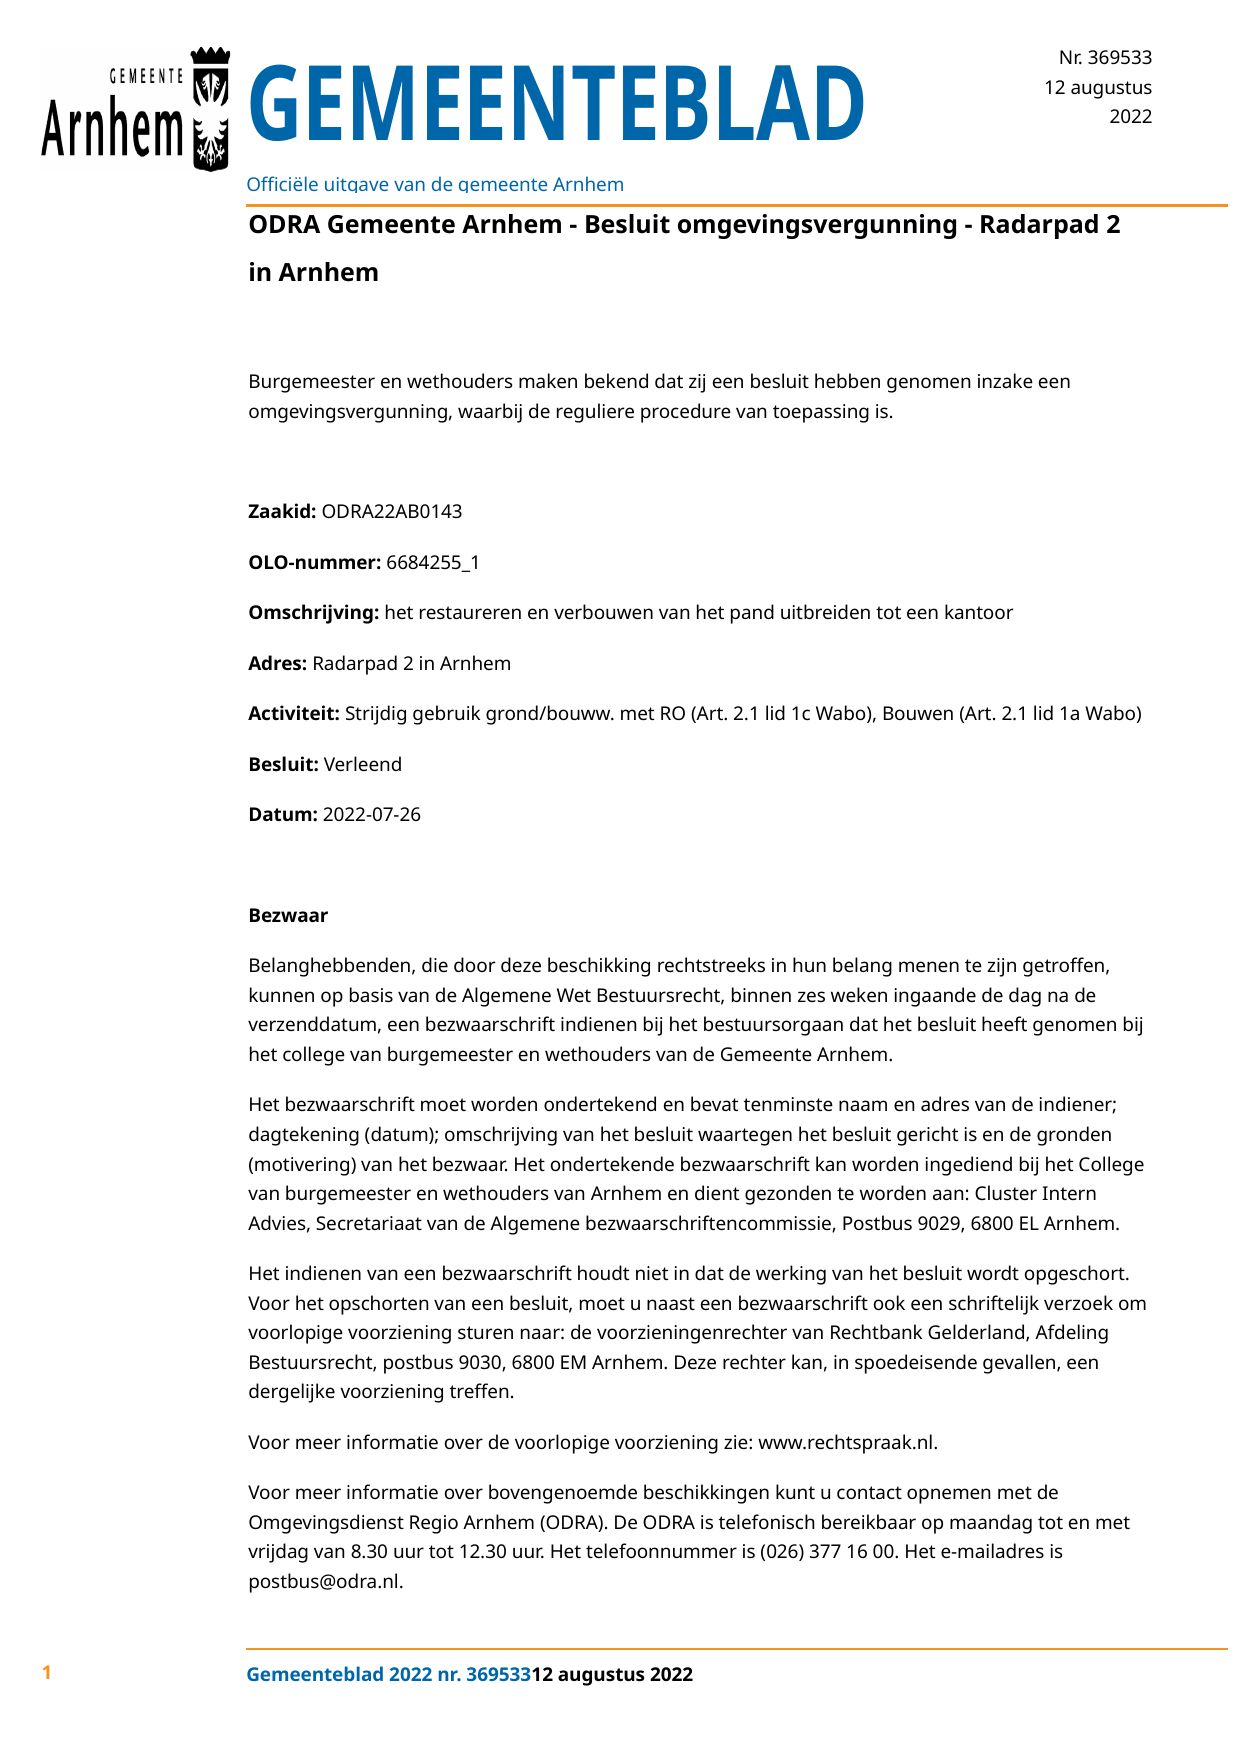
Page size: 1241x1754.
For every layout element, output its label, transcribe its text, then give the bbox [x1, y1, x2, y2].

text Besluit: Verleend [248, 751, 1152, 777]
text Het indienen van een bezwaarschrift houdt niet in dat de werking van het besluit wordt opgeschort. Voor het opschorten van een besluit, moet u naast een bezwaarschrift ook een schriftelijk verzoek om voorlopige voorziening sturen naar: de voorzieningenrechter van Rechtbank Gelderland, Afdeling Bestuursrecht, postbus 9030, 6800 EM Arnhem. Deze rechter kan, in spoedeisende gevallen, een dergelijke voorziening treffen. [248, 1260, 1152, 1404]
text Voor meer informatie over de voorlopige voorziening zie: www.rechtspraak.nl. [248, 1429, 1152, 1455]
text Omschrijving: het restaureren en verbouwen van het pand uitbreiden tot een kantoor [248, 599, 1152, 625]
text Burgemeester en wethouders maken bekend dat zij een besluit hebben genomen inzake een omgevingsvergunning, waarbij de reguliere procedure van toepassing is. [248, 368, 1152, 424]
text Activiteit: Strijdig gebruik grond/bouww. met RO (Art. 2.1 lid 1c Wabo), Bouwen (Art. 2.1 lid 1a Wabo) [248, 700, 1152, 726]
text Bezwaar [248, 902, 1152, 928]
text Zaakid: ODRA22AB0143 [248, 499, 1152, 524]
text Voor meer informatie over bovengenoemde beschikkingen kunt u contact opnemen met de Omgevingsdienst Regio Arnhem (ODRA). De ODRA is telefonisch bereikbaar op maandag tot en met vrijdag van 8.30 uur tot 12.30 uur. Het telefoonnummer is (026) 377 16 00. Het e-mailadres is postbus@odra.nl. [248, 1479, 1152, 1594]
text Datum: 2022-07-26 [248, 801, 1152, 827]
picture [41, 47, 231, 172]
text ODRA Gemeente Arnhem - Besluit omgevingsvergunning - Radarpad 2 in Arnhem [248, 207, 1152, 288]
text Belanghebbenden, die door deze beschikking rechtstreeks in hun belang menen te zijn getroffen, kunnen op basis van de Algemene Wet Bestuursrecht, binnen zes weken ingaande de dag na de verzenddatum, een bezwaarschrift indienen bij het bestuursorgaan dat het besluit heeft genomen bij het college van burgemeester en wethouders van de Gemeente Arnhem. [248, 952, 1152, 1067]
text Adres: Radarpad 2 in Arnhem [248, 650, 1152, 676]
text OLO-nummer: 6684255_1 [248, 549, 1152, 575]
text Het bezwaarschrift moet worden ondertekend en bevat tenminste naam en adres van de indiener; dagtekening (datum); omschrijving van het besluit waartegen het besluit gericht is en de gronden (motivering) van het bezwaar. Het ondertekende bezwaarschrift kan worden ingediend bij het College van burgemeester en wethouders van Arnhem en dient gezonden te worden aan: Cluster Intern Advies, Secretariaat van de Algemene bezwaarschriftencommissie, Postbus 9029, 6800 EL Arnhem. [248, 1092, 1152, 1236]
